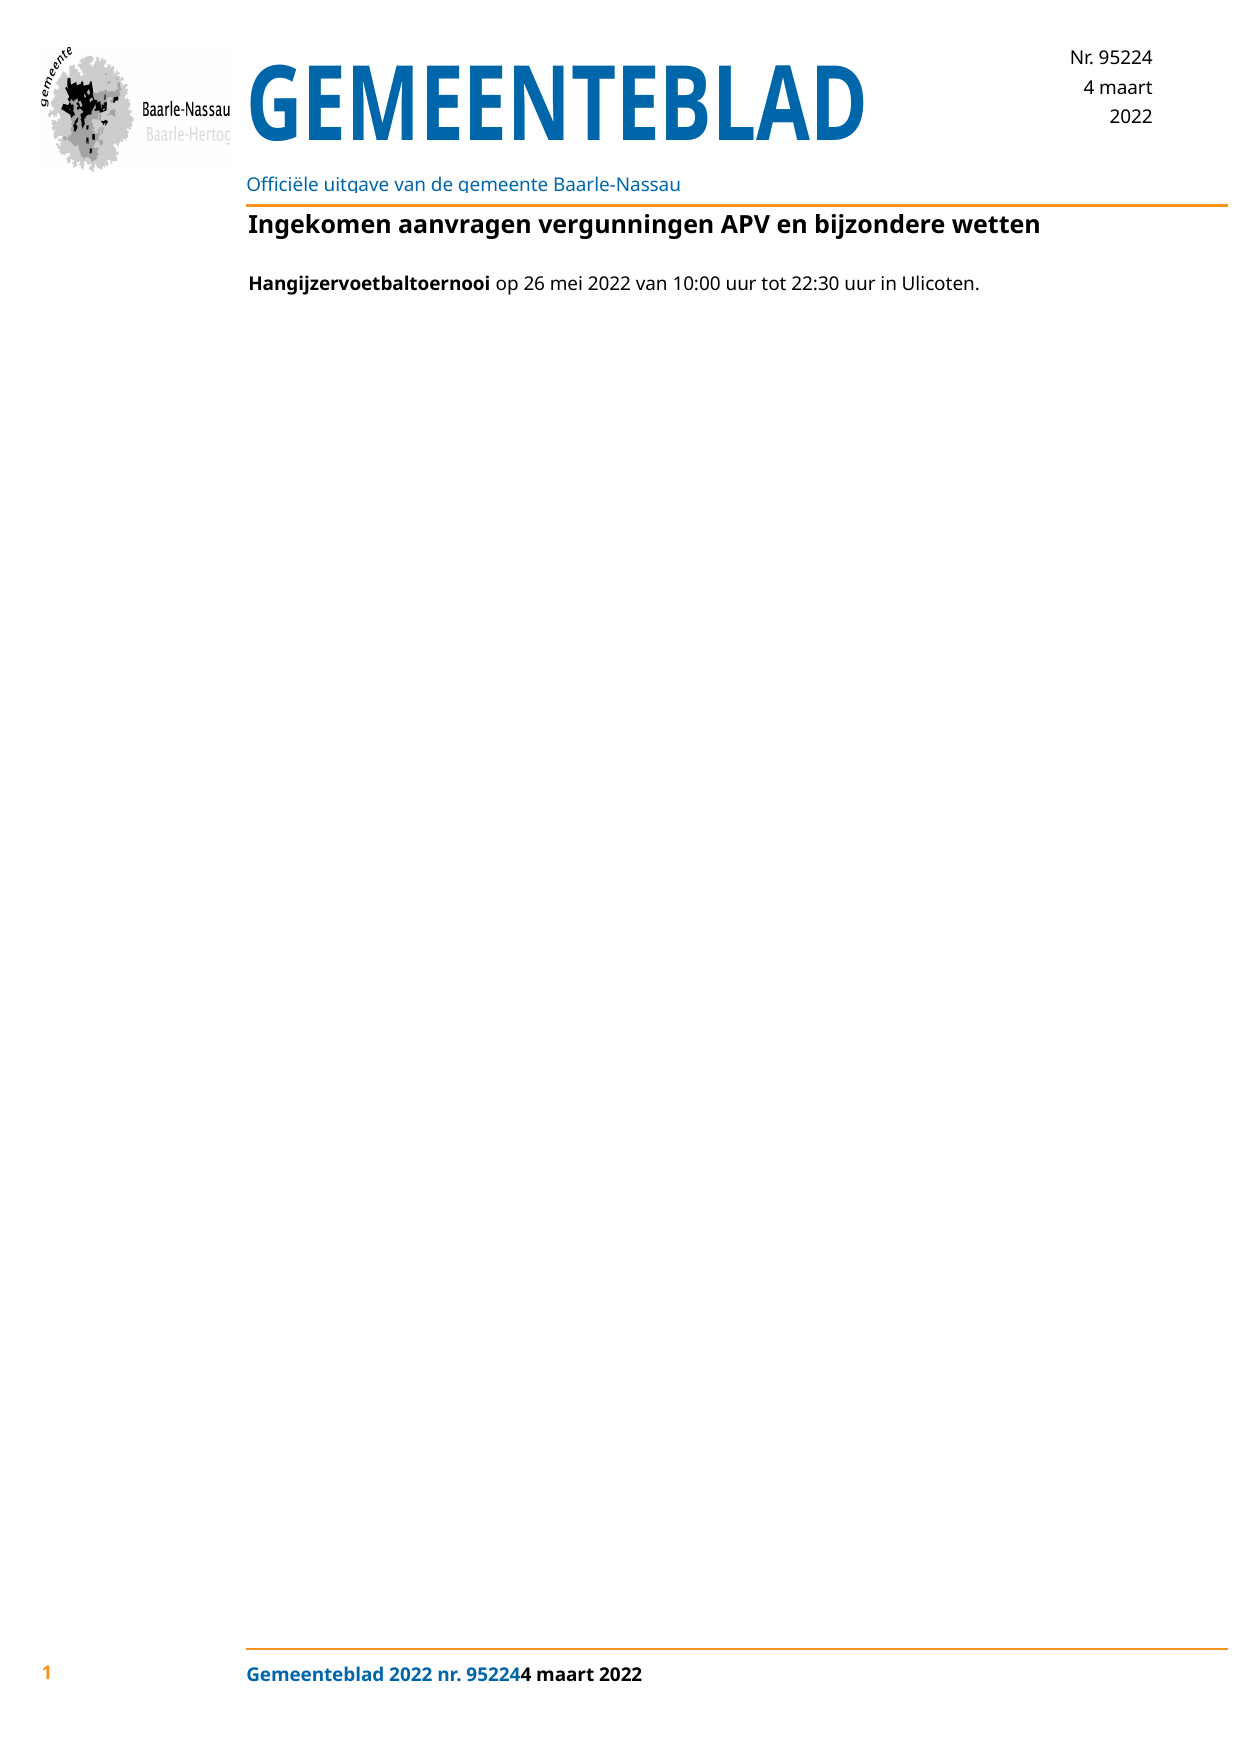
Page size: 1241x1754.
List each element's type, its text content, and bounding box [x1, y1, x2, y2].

picture [41, 47, 231, 172]
text Hangijzervoetbaltoernooi op 26 mei 2022 van 10:00 uur tot 22:30 uur in Ulicoten. [248, 270, 1152, 296]
text Ingekomen aanvragen vergunningen APV en bijzondere wetten [248, 207, 1152, 241]
